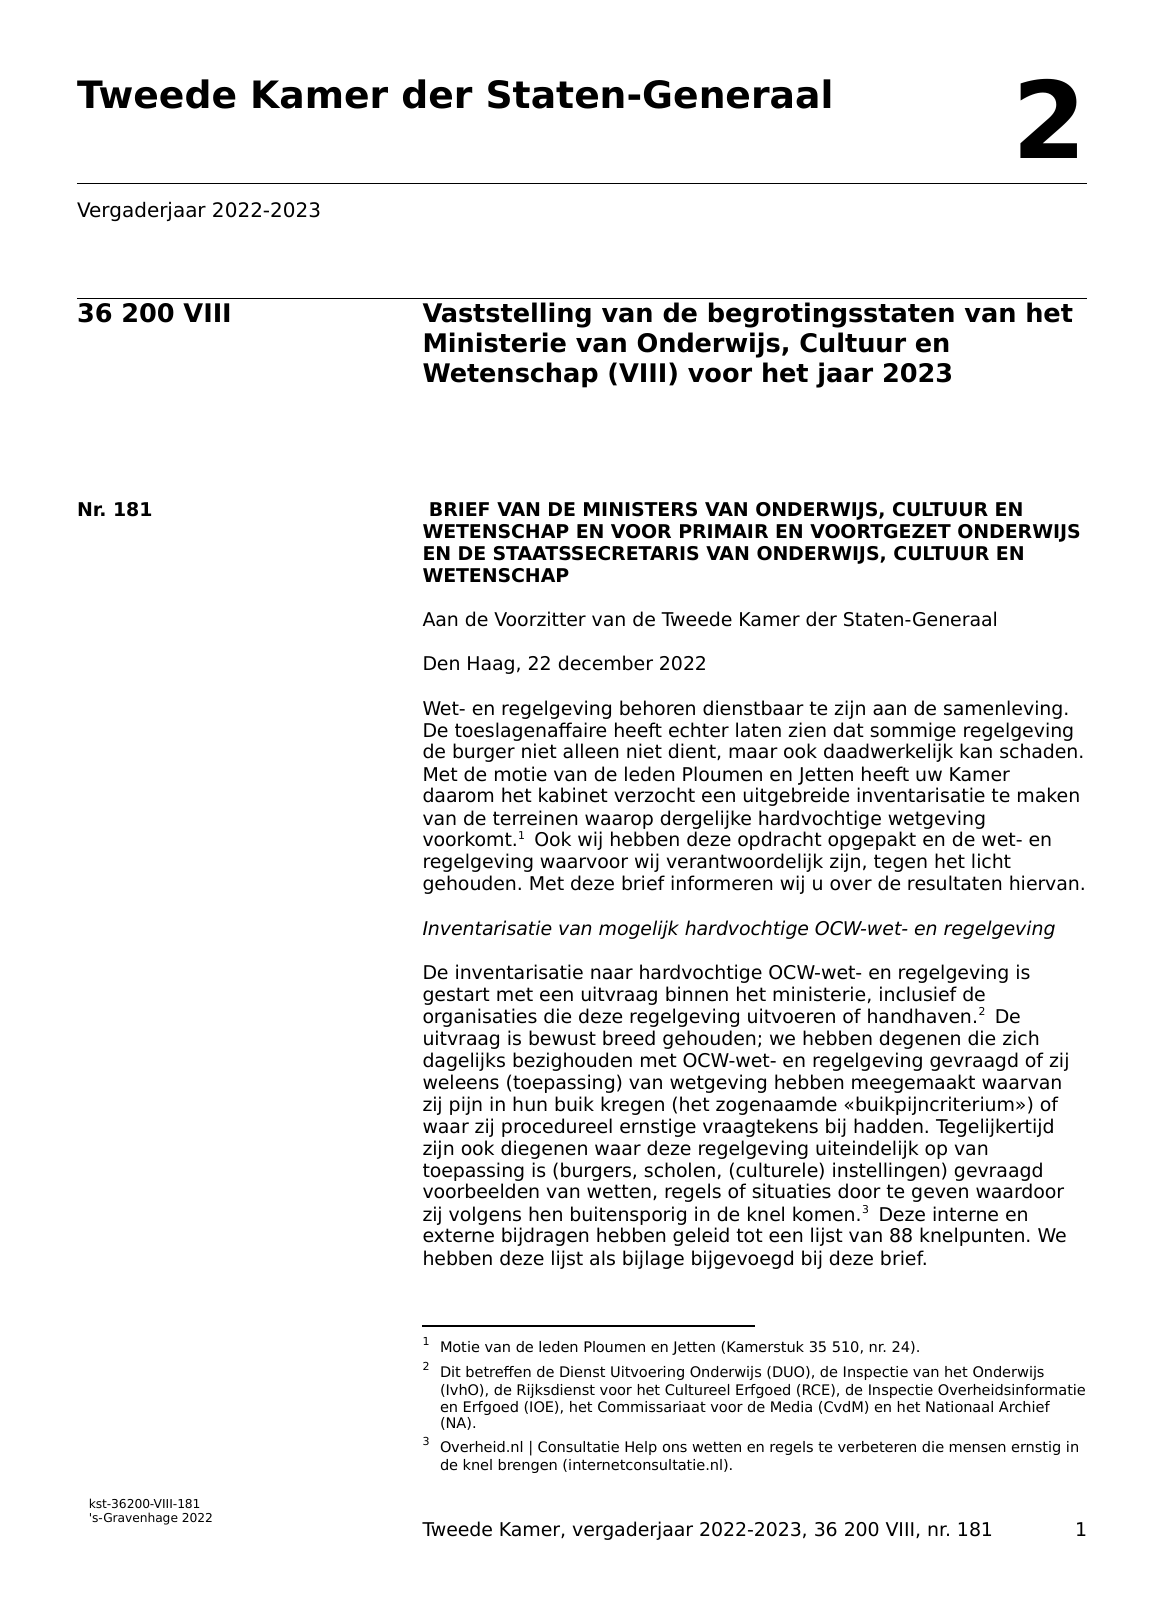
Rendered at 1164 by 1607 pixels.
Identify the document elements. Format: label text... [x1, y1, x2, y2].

table_header 2 [886, 59, 1087, 183]
text Dit betreffen de Dienst Uitvoering Onderwijs (DUO), de Inspectie van het Onderwijs (IvhO), de Rijksdienst voor het Cultureel Erfgoed (RCE), de Inspectie Overheidsinformatie en Erfgoed (IOE), het Commissariaat voor de Media (CvdM) en het Nationaal Archief (NA). [422, 1360, 1087, 1432]
text kst-36200-VIII-181 [88, 1497, 323, 1511]
text Den Haag, 22 december 2022 [422, 653, 1087, 675]
text Aan de Voorzitter van de Tweede Kamer der Staten-Generaal [422, 609, 1087, 631]
text Overheid.nl | Consultatie Help ons wetten en regels te verbeteren die mensen ernstig in de knel brengen (internetconsultatie.nl). [422, 1435, 1087, 1474]
subtitle 36 200 VIII Vaststelling van de begrotingsstaten van het Ministerie van Onderwijs, Cultuur en Wetenschap (VIII) voor het jaar 2023 [77, 299, 1087, 388]
text Motie van de leden Ploumen en Jetten (Kamerstuk 35 510, nr. 24). [422, 1335, 1087, 1357]
subtitle Nr. 181 BRIEF VAN DE MINISTERS VAN ONDERWIJS, CULTUUR EN WETENSCHAP EN VOOR PRIMAIR EN VOORTGEZET ONDERWIJS EN DE STAATSSECRETARIS VAN ONDERWIJS, CULTUUR EN WETENSCHAP [77, 499, 1087, 587]
subtitle Inventarisatie van mogelijk hardvochtige OCW-wet- en regelgeving [422, 917, 1087, 939]
table_cell Vergaderjaar 2022-2023 [77, 184, 1087, 298]
table_header Tweede Kamer der Staten-Generaal [77, 59, 886, 183]
text De inventarisatie naar hardvochtige OCW-wet- en regelgeving is gestart met een uitvraag binnen het ministerie, inclusief de organisaties die deze regelgeving uitvoeren of handhaven. De uitvraag is bewust breed gehouden; we hebben degenen die zich dagelijks bezighouden met OCW-wet- en regelgeving gevraagd of zij weleens (toepassing) van wetgeving hebben meegemaakt waarvan zij pijn in hun buik kregen (het zogenaamde «buikpijncriterium») of waar zij procedureel ernstige vraagtekens bij hadden. Tegelijkertijd zijn ook diegenen waar deze regelgeving uiteindelijk op van toepassing is (burgers, scholen, (culturele) instellingen) gevraagd voorbeelden van wetten, regels of situaties door te geven waardoor zij volgens hen buitensporig in de knel komen. Deze interne en externe bijdragen hebben geleid tot een lijst van 88 knelpunten. We hebben deze lijst als bijlage bijgevoegd bij deze brief. [422, 962, 1087, 1269]
text Wet- en regelgeving behoren dienstbaar te zijn aan de samenleving. De toeslagenaffaire heeft echter laten zien dat sommige regelgeving de burger niet alleen niet dient, maar ook daadwerkelijk kan schaden. Met de motie van de leden Ploumen en Jetten heeft uw Kamer daarom het kabinet verzocht een uitgebreide inventarisatie te maken van de terreinen waarop dergelijke hardvochtige wetgeving voorkomt. Ook wij hebben deze opdracht opgepakt en de wet- en regelgeving waarvoor wij verantwoordelijk zijn, tegen het licht gehouden. Met deze brief informeren wij u over de resultaten hiervan. [422, 697, 1087, 895]
text 's-Gravenhage 2022 [88, 1511, 323, 1525]
